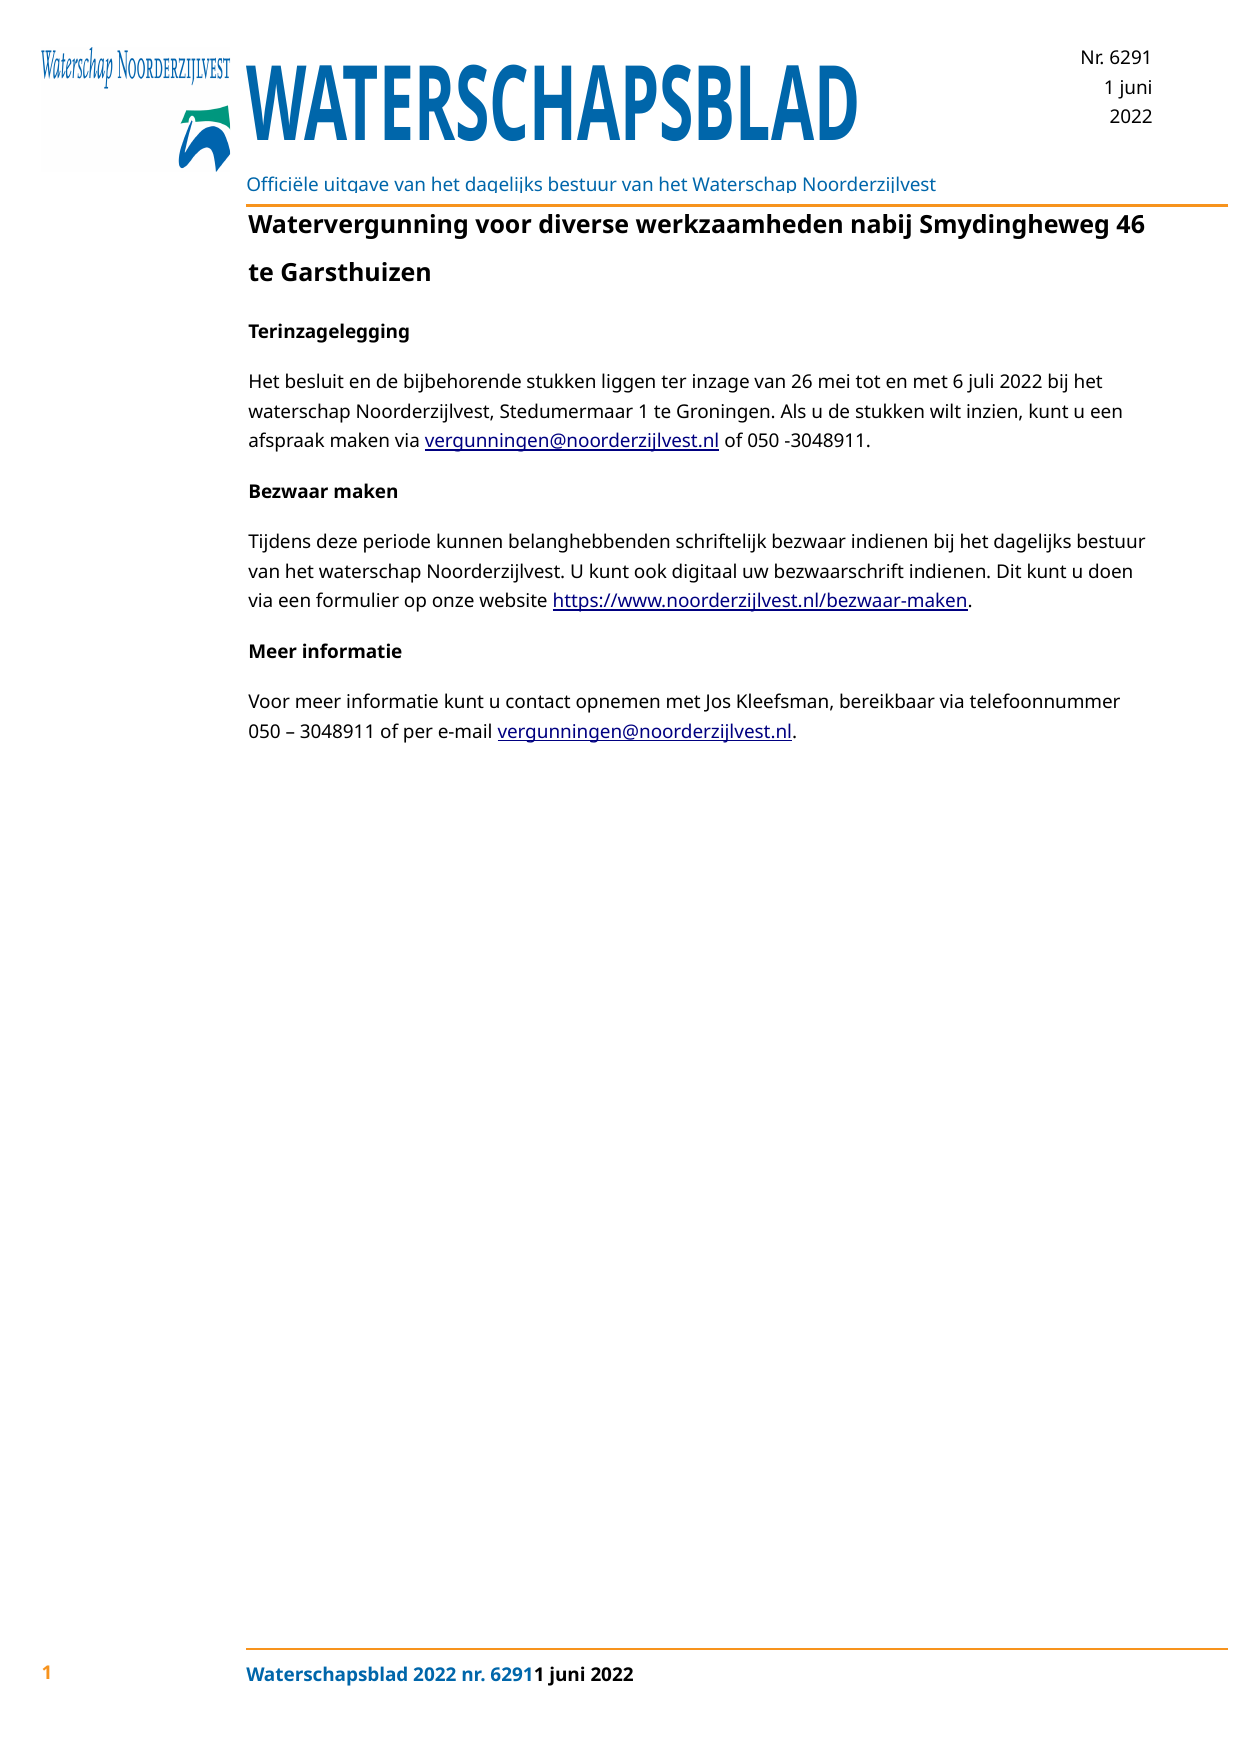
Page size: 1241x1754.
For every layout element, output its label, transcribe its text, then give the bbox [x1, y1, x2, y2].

text Bezwaar maken [248, 478, 1152, 504]
text Watervergunning voor diverse werkzaamheden nabij Smydingheweg 46 te Garsthuizen [248, 207, 1152, 288]
text Tijdens deze periode kunnen belanghebbenden schriftelijk bezwaar indienen bij het dagelijks bestuur van het waterschap Noorderzijlvest. U kunt ook digitaal uw bezwaarschrift indienen. Dit kunt u doen via een formulier op onze website https://www.noorderzijlvest.nl/bezwaar-maken. [248, 528, 1152, 613]
text Meer informatie [248, 638, 1152, 664]
text Het besluit en de bijbehorende stukken liggen ter inzage van 26 mei tot en met 6 juli 2022 bij het waterschap Noorderzijlvest, Stedumermaar 1 te Groningen. Als u de stukken wilt inzien, kunt u een afspraak maken via vergunningen@noorderzijlvest.nl of 050 -3048911. [248, 368, 1152, 453]
text Voor meer informatie kunt u contact opnemen met Jos Kleefsman, bereikbaar via telefoonnummer 050 – 3048911 of per e-mail vergunningen@noorderzijlvest.nl. [248, 688, 1152, 744]
picture [41, 47, 231, 172]
text Terinzagelegging [248, 318, 1152, 344]
